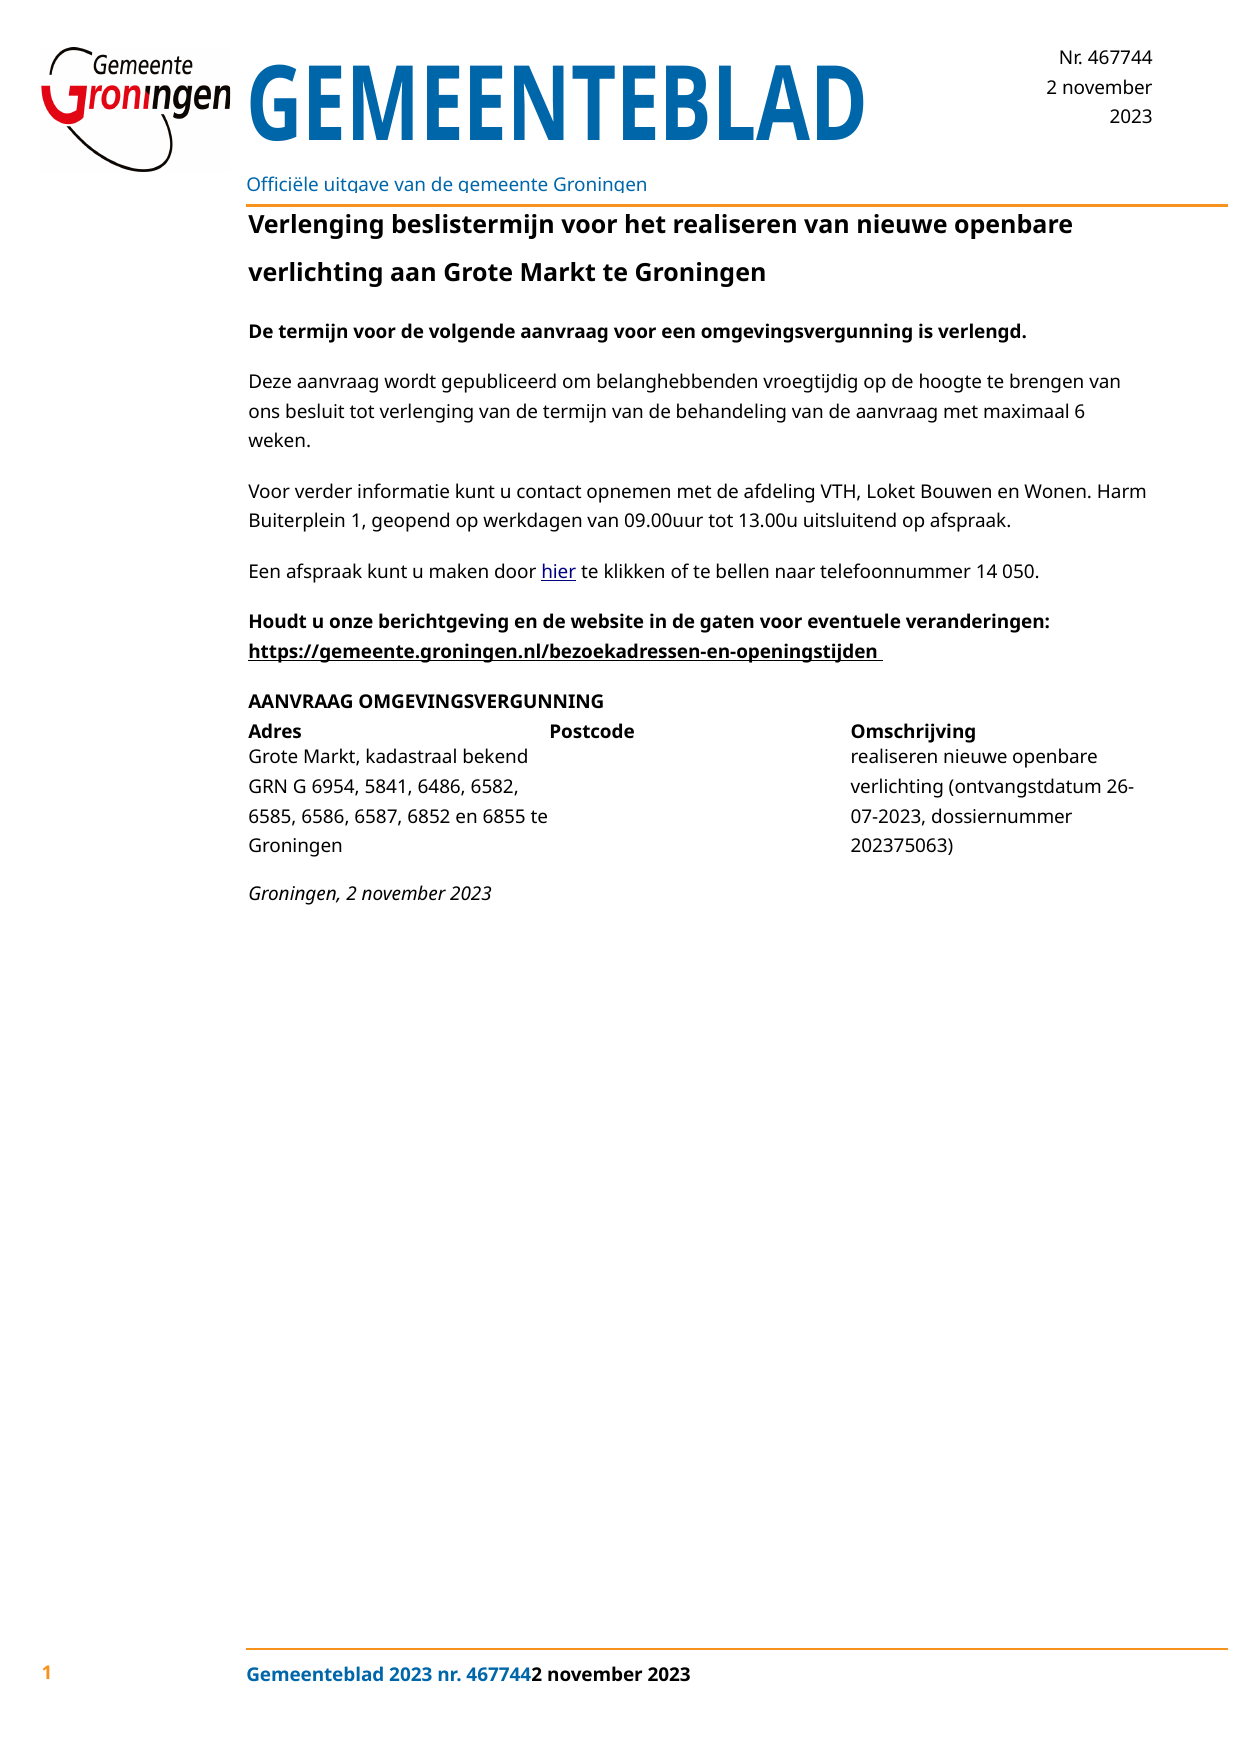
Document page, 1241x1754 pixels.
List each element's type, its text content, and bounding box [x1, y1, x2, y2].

table_header Postcode [549, 718, 850, 744]
text Verlenging beslistermijn voor het realiseren van nieuwe openbare verlichting aan Grote Markt te Groningen [248, 207, 1152, 288]
text De termijn voor de volgende aanvraag voor een omgevingsvergunning is verlengd. [248, 318, 1152, 344]
picture [41, 47, 231, 172]
table_header Omschrijving [850, 718, 1152, 744]
text Een afspraak kunt u maken door hier te klikken of te bellen naar telefoonnummer 14 050. [248, 558, 1152, 584]
text Houdt u onze berichtgeving en de website in de gaten voor eventuele veranderingen: https://gemeente.groningen.nl/bezoekadressen-en-openingstijden [248, 608, 1152, 664]
text AANVRAAG OMGEVINGSVERGUNNING [248, 688, 1152, 714]
table_cell [549, 744, 850, 858]
text Deze aanvraag wordt gepubliceerd om belanghebbenden vroegtijdig op de hoogte te brengen van ons besluit tot verlenging van de termijn van de behandeling van de aanvraag met maximaal 6 weken. [248, 368, 1152, 453]
table_cell Grote Markt, kadastraal bekend GRN G 6954, 5841, 6486, 6582, 6585, 6586, 6587, 6852 en 6855 te Groningen [248, 744, 549, 858]
text Voor verder informatie kunt u contact opnemen met de afdeling VTH, Loket Bouwen en Wonen. Harm Buiterplein 1, geopend op werkdagen van 09.00uur tot 13.00u uitsluitend op afspraak. [248, 478, 1152, 533]
table_cell realiseren nieuwe openbare verlichting (ontvangstdatum 26-07-2023, dossiernummer 202375063) [850, 744, 1152, 858]
table_header Adres [248, 718, 549, 744]
text Groningen, 2 november 2023 [248, 880, 1152, 905]
